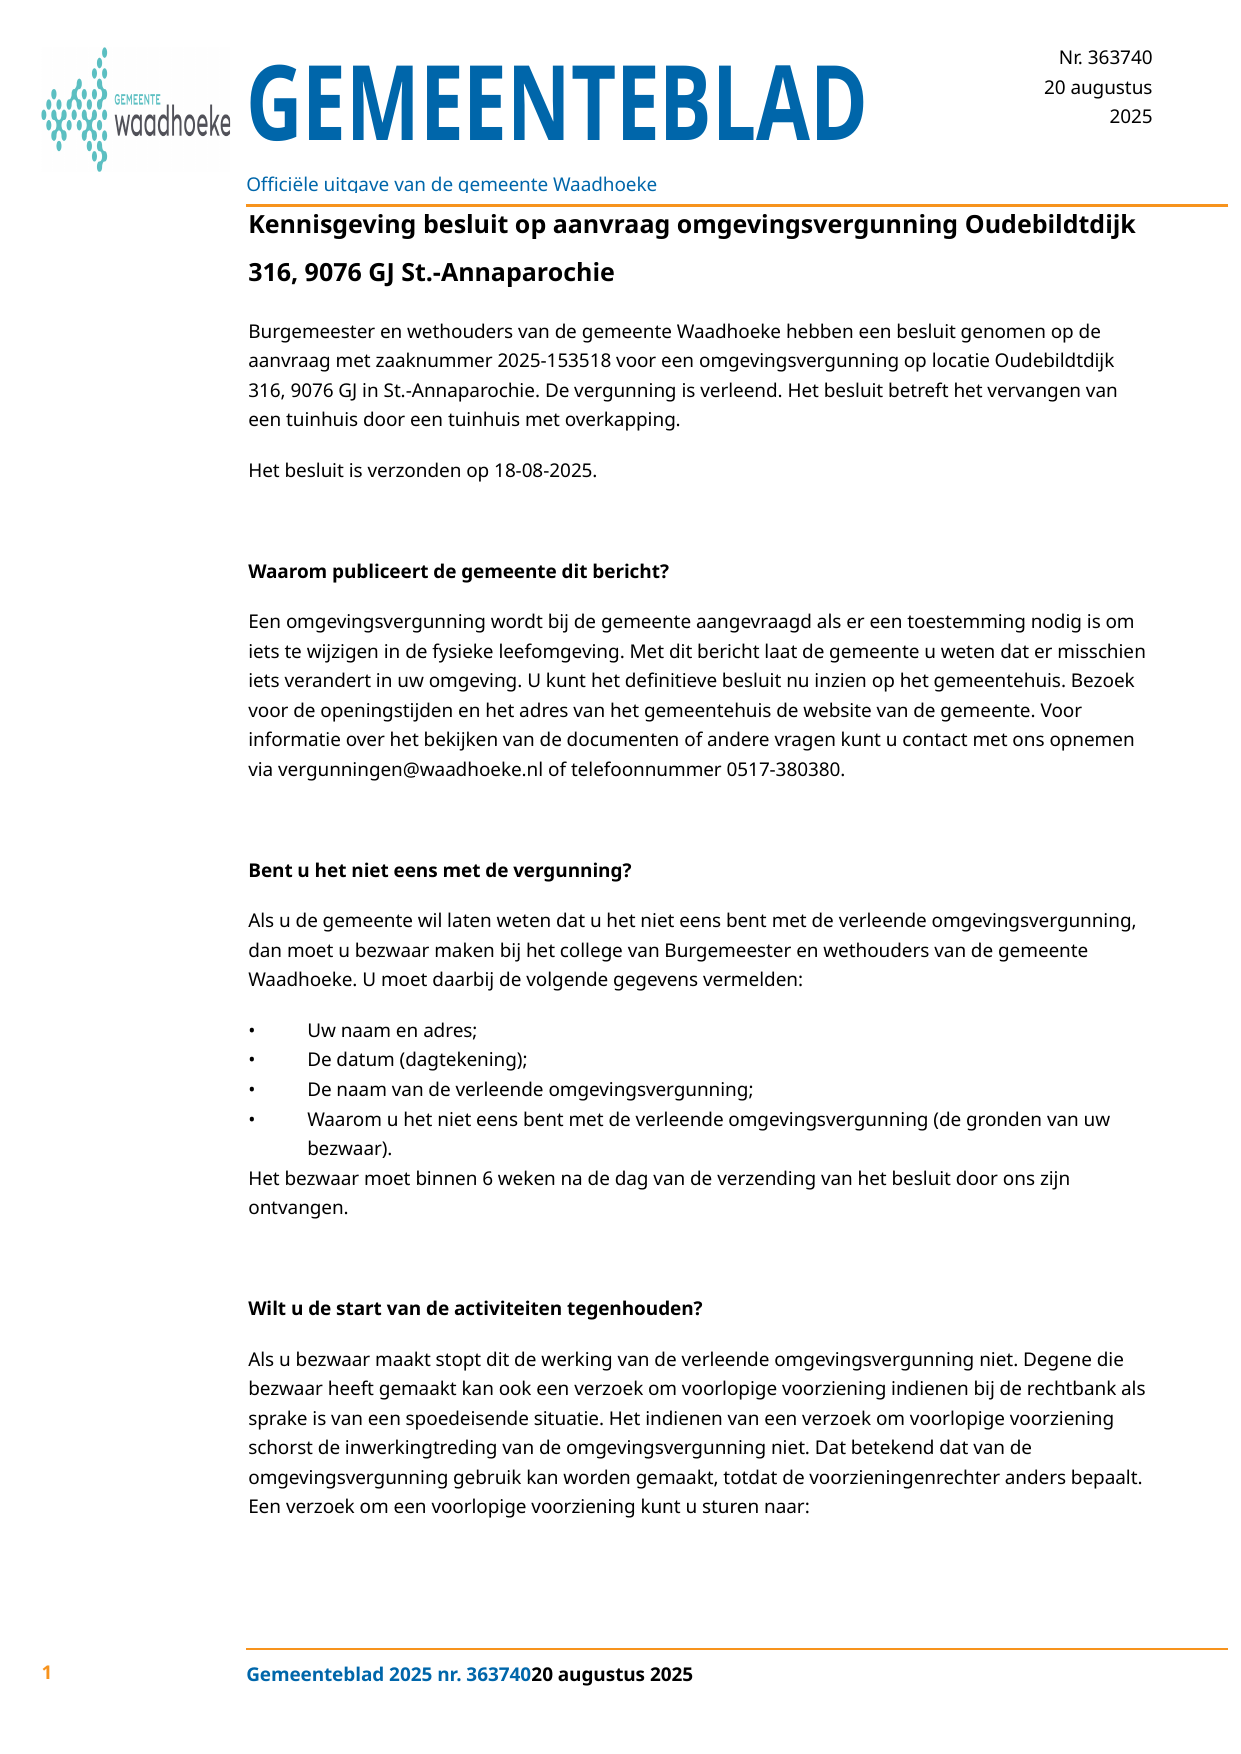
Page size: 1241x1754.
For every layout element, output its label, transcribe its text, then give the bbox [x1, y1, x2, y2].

text Het besluit is verzonden op 18-08-2025. [248, 457, 1152, 483]
list Waarom u het niet eens bent met de verleende omgevingsvergunning (de gronden van uw bezwaar). [248, 1106, 1152, 1161]
list De datum (dagtekening); [248, 1047, 1152, 1072]
text Als u bezwaar maakt stopt dit de werking van de verleende omgevingsvergunning niet. Degene die bezwaar heeft gemaakt kan ook een verzoek om voorlopige voorziening indienen bij de rechtbank als sprake is van een spoedeisende situatie. Het indienen van een verzoek om voorlopige voorziening schorst de inwerkingtreding van de omgevingsvergunning niet. Dat betekend dat van de omgevingsvergunning gebruik kan worden gemaakt, totdat de voorzieningenrechter anders bepaalt. Een verzoek om een voorlopige voorziening kunt u sturen naar: [248, 1346, 1152, 1519]
text Een omgevingsvergunning wordt bij de gemeente aangevraagd als er een toestemming nodig is om iets te wijzigen in de fysieke leefomgeving. Met dit bericht laat de gemeente u weten dat er misschien iets verandert in uw omgeving. U kunt het definitieve besluit nu inzien op het gemeentehuis. Bezoek voor de openingstijden en het adres van het gemeentehuis de website van de gemeente. Voor informatie over het bekijken van de documenten of andere vragen kunt u contact met ons opnemen via vergunningen@waadhoeke.nl of telefoonnummer 0517-380380. [248, 608, 1152, 782]
list De naam van de verleende omgevingsvergunning; [248, 1076, 1152, 1102]
text Wilt u de start van de activiteiten tegenhouden? [248, 1295, 1152, 1321]
picture [41, 47, 231, 172]
text Bent u het niet eens met de vergunning? [248, 857, 1152, 883]
text Waarom publiceert de gemeente dit bericht? [248, 558, 1152, 584]
text Kennisgeving besluit op aanvraag omgevingsvergunning Oudebildtdijk 316, 9076 GJ St.-Annaparochie [248, 207, 1152, 288]
text Als u de gemeente wil laten weten dat u het niet eens bent met de verleende omgevingsvergunning, dan moet u bezwaar maken bij het college van Burgemeester en wethouders van de gemeente Waadhoeke. U moet daarbij de volgende gegevens vermelden: [248, 907, 1152, 992]
text Het bezwaar moet binnen 6 weken na de dag van de verzending van het besluit door ons zijn ontvangen. [248, 1165, 1152, 1220]
text Burgemeester en wethouders van de gemeente Waadhoeke hebben een besluit genomen op de aanvraag met zaaknummer 2025-153518 voor een omgevingsvergunning op locatie Oudebildtdijk 316, 9076 GJ in St.-Annaparochie. De vergunning is verleend. Het besluit betreft het vervangen van een tuinhuis door een tuinhuis met overkapping. [248, 318, 1152, 432]
list Uw naam en adres; [248, 1017, 1152, 1043]
